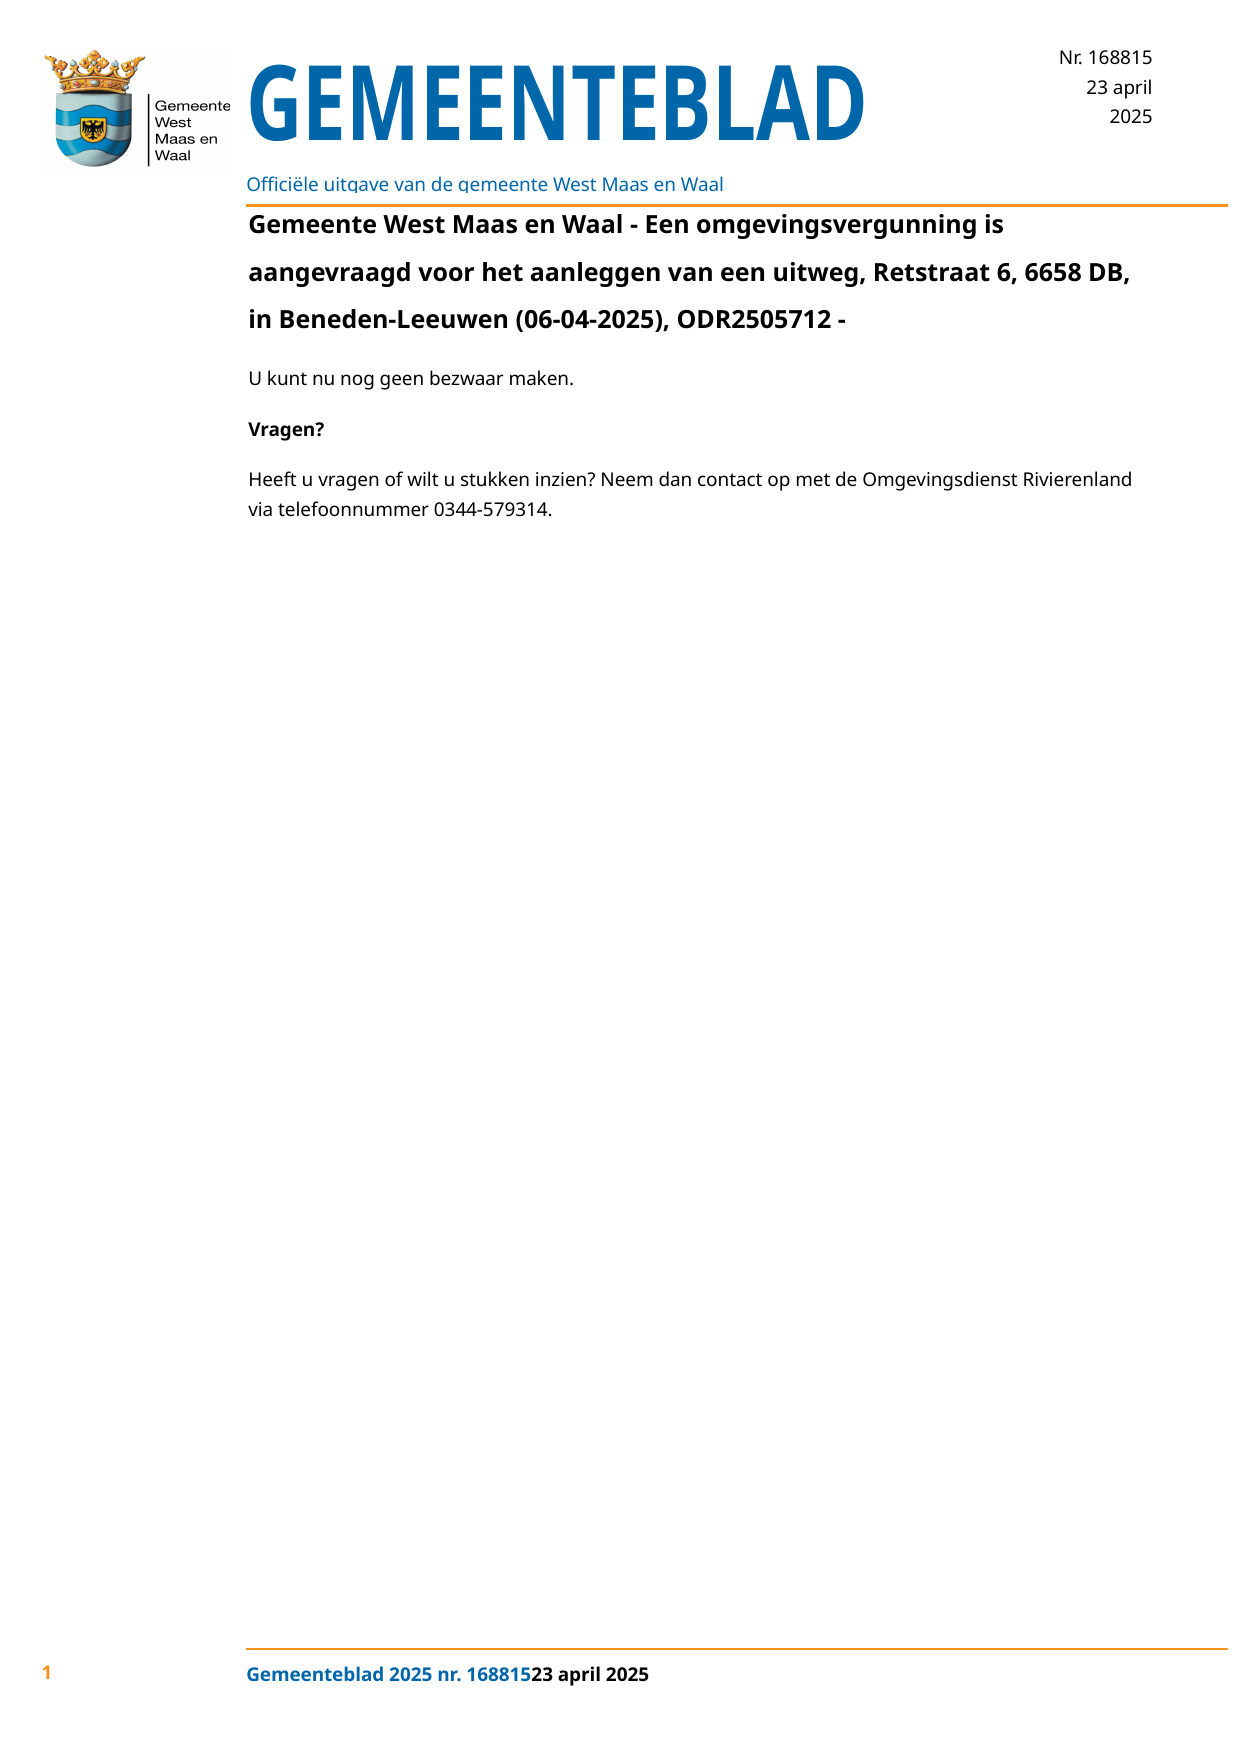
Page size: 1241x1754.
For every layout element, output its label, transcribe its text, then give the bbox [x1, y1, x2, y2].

text Vragen? [248, 416, 1152, 442]
text Gemeente West Maas en Waal - Een omgevingsvergunning is aangevraagd voor het aanleggen van een uitweg, Retstraat 6, 6658 DB, in Beneden-Leeuwen (06-04-2025), ODR2505712 - [248, 207, 1152, 336]
picture [41, 47, 231, 172]
text U kunt nu nog geen bezwaar maken. [248, 366, 1152, 391]
text Heeft u vragen of wilt u stukken inzien? Neem dan contact op met de Omgevingsdienst Rivierenland via telefoonnummer 0344-579314. [248, 466, 1152, 522]
